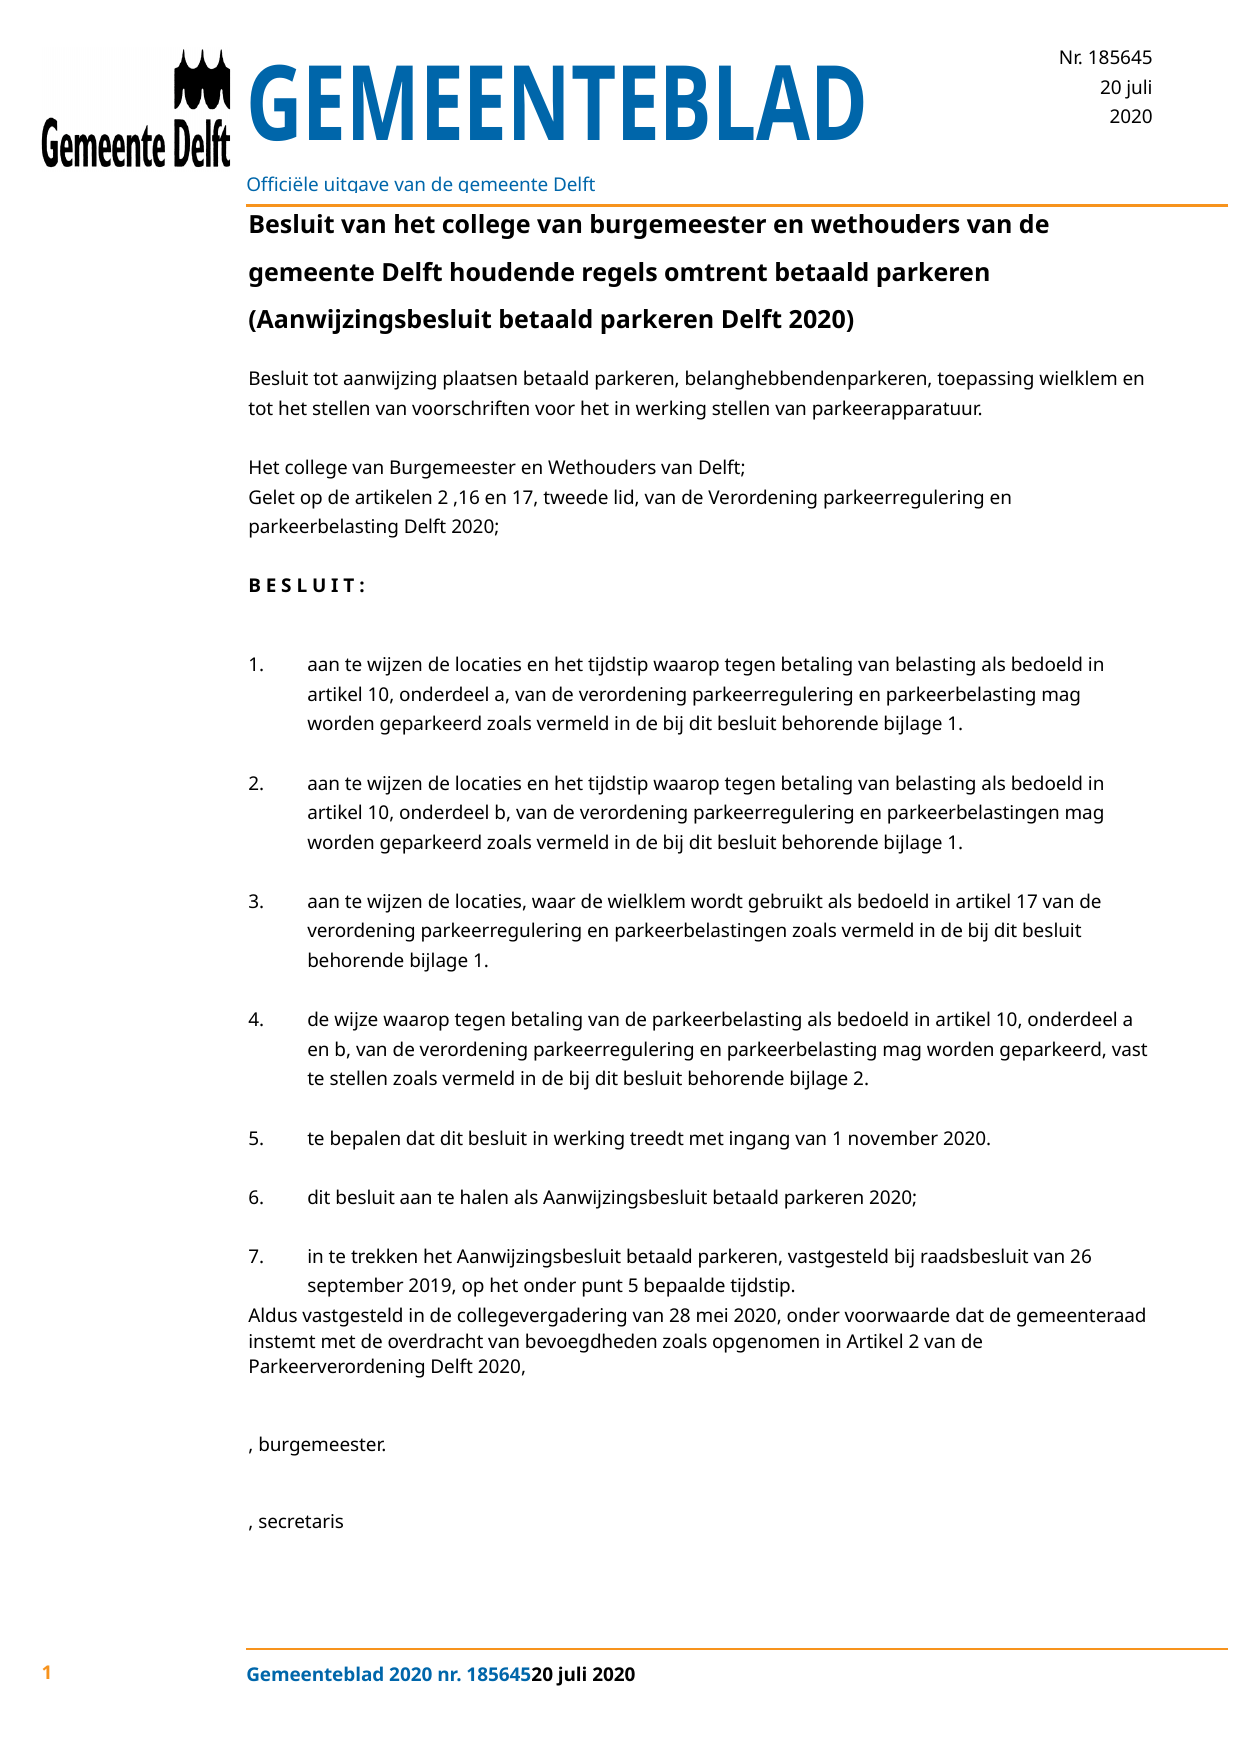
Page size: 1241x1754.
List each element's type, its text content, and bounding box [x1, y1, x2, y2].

list aan te wijzen de locaties en het tijdstip waarop tegen betaling van belasting als bedoeld in artikel 10, onderdeel b, van de verordening parkeerregulering en parkeerbelastingen mag worden geparkeerd zoals vermeld in de bij dit besluit behorende bijlage 1. [248, 770, 1152, 855]
text Het college van Burgemeester en Wethouders van Delft; [248, 454, 1152, 480]
text Gelet op de artikelen 2 ,16 en 17, tweede lid, van de Verordening parkeerregulering en parkeerbelasting Delft 2020; [248, 484, 1152, 539]
text B E S L U I T : [248, 573, 1152, 598]
picture [41, 47, 231, 172]
text , burgemeester. [248, 1431, 1152, 1457]
list de wijze waarop tegen betaling van de parkeerbelasting als bedoeld in artikel 10, onderdeel a en b, van de verordening parkeerregulering en parkeerbelasting mag worden geparkeerd, vast te stellen zoals vermeld in de bij dit besluit behorende bijlage 2. [248, 1006, 1152, 1091]
text Besluit van het college van burgemeester en wethouders van de gemeente Delft houdende regels omtrent betaald parkeren (Aanwijzingsbesluit betaald parkeren Delft 2020) [248, 207, 1152, 336]
list in te trekken het Aanwijzingsbesluit betaald parkeren, vastgesteld bij raadsbesluit van 26 september 2019, op het onder punt 5 bepaalde tijdstip. [248, 1243, 1152, 1298]
list aan te wijzen de locaties, waar de wielklem wordt gebruikt als bedoeld in artikel 17 van de verordening parkeerregulering en parkeerbelastingen zoals vermeld in de bij dit besluit behorende bijlage 1. [248, 888, 1152, 973]
text Besluit tot aanwijzing plaatsen betaald parkeren, belanghebbendenparkeren, toepassing wielklem en tot het stellen van voorschriften voor het in werking stellen van parkeerapparatuur. [248, 366, 1152, 421]
list te bepalen dat dit besluit in werking treedt met ingang van 1 november 2020. [248, 1125, 1152, 1151]
text Aldus vastgesteld in de collegevergadering van 28 mei 2020, onder voorwaarde dat de gemeenteraad instemt met de overdracht van bevoegdheden zoals opgenomen in Artikel 2 van de Parkeerverordening Delft 2020, [248, 1302, 1152, 1379]
text , secretaris [248, 1508, 1152, 1534]
list dit besluit aan te halen als Aanwijzingsbesluit betaald parkeren 2020; [248, 1184, 1152, 1210]
list aan te wijzen de locaties en het tijdstip waarop tegen betaling van belasting als bedoeld in artikel 10, onderdeel a, van de verordening parkeerregulering en parkeerbelasting mag worden geparkeerd zoals vermeld in de bij dit besluit behorende bijlage 1. [248, 651, 1152, 736]
